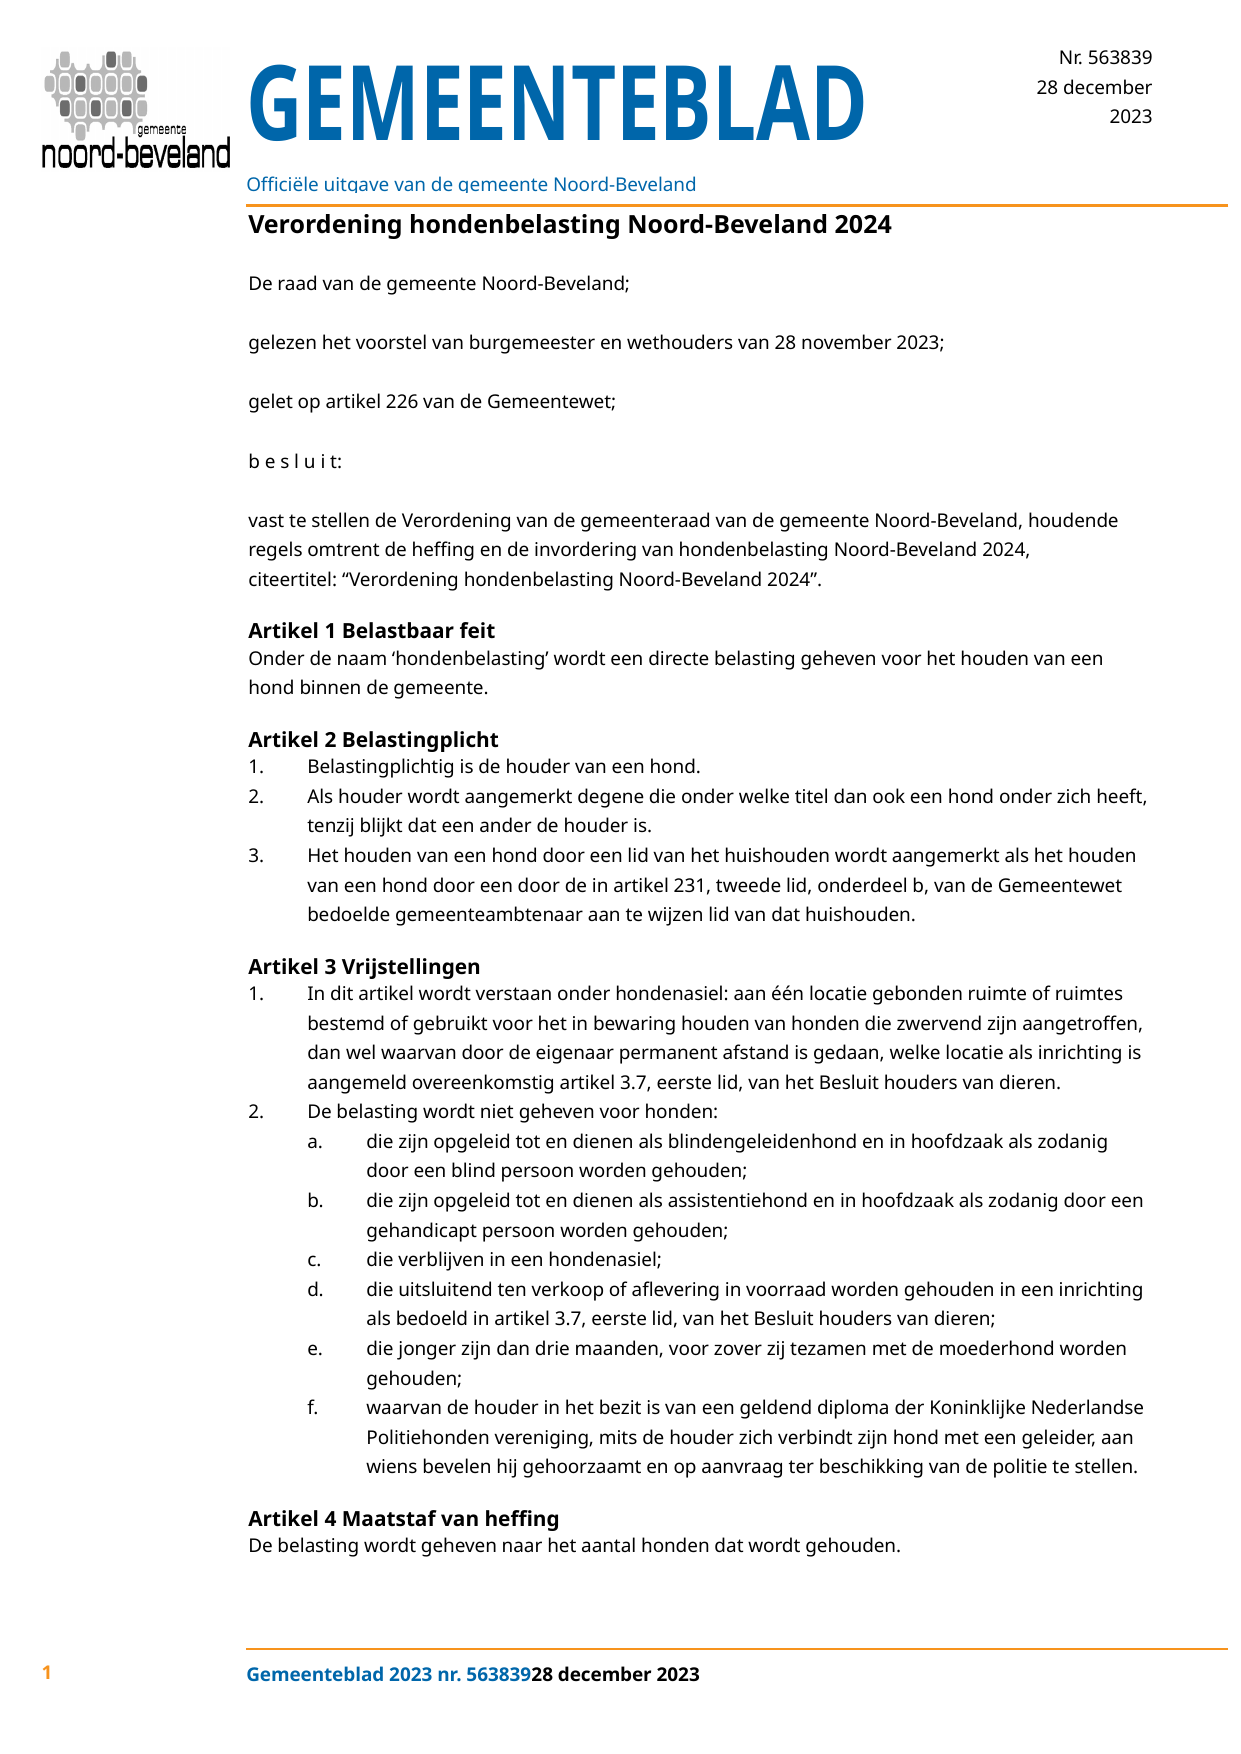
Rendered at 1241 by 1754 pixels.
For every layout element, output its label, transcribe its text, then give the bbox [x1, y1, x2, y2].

list Het houden van een hond door een lid van het huishouden wordt aangemerkt als het houden van een hond door een door de in artikel 231, tweede lid, onderdeel b, van de Gemeentewet bedoelde gemeenteambtenaar aan te wijzen lid van dat huishouden. [248, 842, 1152, 927]
text gelet op artikel 226 van de Gemeentewet; [248, 389, 1152, 414]
picture [41, 47, 231, 172]
text Artikel 4 Maatstaf van heffing [248, 1504, 1152, 1532]
text De raad van de gemeente Noord-Beveland; [248, 270, 1152, 296]
text gelezen het voorstel van burgemeester en wethouders van 28 november 2023; [248, 329, 1152, 355]
list Als houder wordt aangemerkt degene die onder welke titel dan ook een hond onder zich heeft, tenzij blijkt dat een ander de houder is. [248, 783, 1152, 838]
list die uitsluitend ten verkoop of aflevering in voorraad worden gehouden in een inrichting als bedoeld in artikel 3.7, eerste lid, van het Besluit houders van dieren; [307, 1276, 1152, 1331]
list die verblijven in een hondenasiel; [307, 1246, 1152, 1272]
text Artikel 2 Belastingplicht [248, 725, 1152, 753]
text De belasting wordt geheven naar het aantal honden dat wordt gehouden. [248, 1532, 1152, 1558]
list die jonger zijn dan drie maanden, voor zover zij tezamen met de moederhond worden gehouden; [307, 1335, 1152, 1391]
list In dit artikel wordt verstaan onder hondenasiel: aan één locatie gebonden ruimte of ruimtes bestemd of gebruikt voor het in bewaring houden van honden die zwervend zijn aangetroffen, dan wel waarvan door de eigenaar permanent afstand is gedaan, welke locatie als inrichting is aangemeld overeenkomstig artikel 3.7, eerste lid, van het Besluit houders van dieren. [248, 980, 1152, 1095]
text b e s l u i t: [248, 448, 1152, 473]
list die zijn opgeleid tot en dienen als assistentiehond en in hoofdzaak als zodanig door een gehandicapt persoon worden gehouden; [307, 1187, 1152, 1243]
text Verordening hondenbelasting Noord-Beveland 2024 [248, 207, 1152, 241]
text Artikel 1 Belastbaar feit [248, 617, 1152, 645]
list die zijn opgeleid tot en dienen als blindengeleidenhond en in hoofdzaak als zodanig door een blind persoon worden gehouden; [307, 1128, 1152, 1183]
text Artikel 3 Vrijstellingen [248, 952, 1152, 980]
text citeertitel: “Verordening hondenbelasting Noord-Beveland 2024”. [248, 566, 1152, 592]
list waarvan de houder in het bezit is van een geldend diploma der Koninklijke Nederlandse Politiehonden vereniging, mits de houder zich verbindt zijn hond met een geleider, aan wiens bevelen hij gehoorzaamt en op aanvraag ter beschikking van de politie te stellen. [307, 1394, 1152, 1479]
list Belastingplichtig is de houder van een hond. [248, 753, 1152, 779]
text Onder de naam ‘hondenbelasting’ wordt een directe belasting geheven voor het houden van een hond binnen de gemeente. [248, 645, 1152, 700]
text vast te stellen de Verordening van de gemeenteraad van de gemeente Noord-Beveland, houdende regels omtrent de heffing en de invordering van hondenbelasting Noord-Beveland 2024, [248, 507, 1152, 562]
list De belasting wordt niet geheven voor honden: [248, 1098, 1152, 1124]
